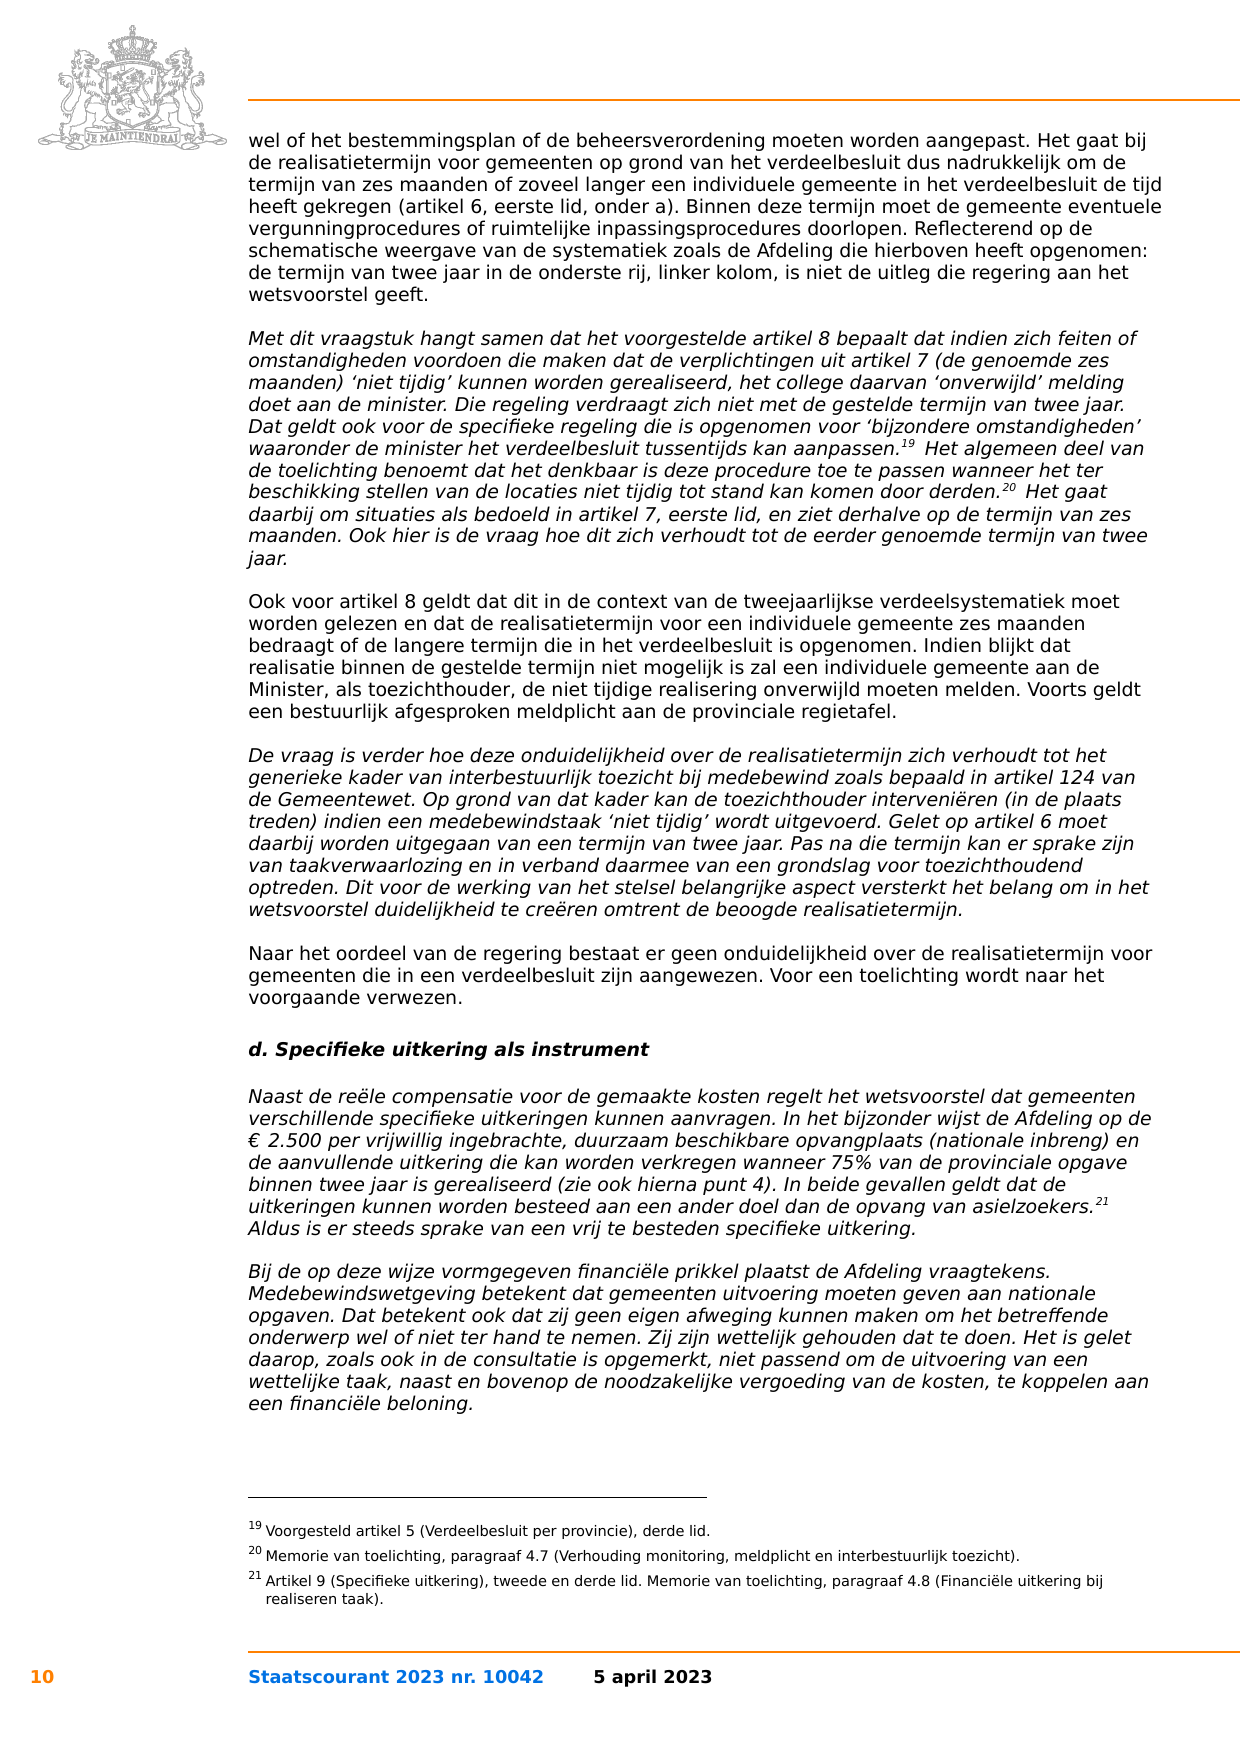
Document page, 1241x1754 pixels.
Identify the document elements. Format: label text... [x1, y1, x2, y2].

subtitle d. Specifieke uitkering als instrument [248, 1039, 1163, 1061]
text Ook voor artikel 8 geldt dat dit in de context van de tweejaarlijkse verdeelsystematiek moet worden gelezen en dat de realisatietermijn voor een individuele gemeente zes maanden bedraagt of de langere termijn die in het verdeelbesluit is opgenomen. Indien blijkt dat realisatie binnen de gestelde termijn niet mogelijk is zal een individuele gemeente aan de Minister, als toezichthouder, de niet tijdige realisering onverwijld moeten melden. Voorts geldt een bestuurlijk afgesproken meldplicht aan de provinciale regietafel. [248, 591, 1163, 723]
text Met dit vraagstuk hangt samen dat het voorgestelde artikel 8 bepaalt dat indien zich feiten of omstandigheden voordoen die maken dat de verplichtingen uit artikel 7 (de genoemde zes maanden) ‘niet tijdig’ kunnen worden gerealiseerd, het college daarvan ‘onverwijld’ melding doet aan de minister. Die regeling verdraagt zich niet met de gestelde termijn van twee jaar. Dat geldt ook voor de specifieke regeling die is opgenomen voor ‘bijzondere omstandigheden’ waaronder de minister het verdeelbesluit tussentijds kan aanpassen. Het algemeen deel van de toelichting benoemt dat het denkbaar is deze procedure toe te passen wanneer het ter beschikking stellen van de locaties niet tijdig tot stand kan komen door derden. Het gaat daarbij om situaties als bedoeld in artikel 7, eerste lid, en ziet derhalve op de termijn van zes maanden. Ook hier is de vraag hoe dit zich verhoudt tot de eerder genoemde termijn van twee jaar. [248, 328, 1163, 569]
text wel of het bestemmingsplan of de beheersverordening moeten worden aangepast. Het gaat bij de realisatietermijn voor gemeenten op grond van het verdeelbesluit dus nadrukkelijk om de termijn van zes maanden of zoveel langer een individuele gemeente in het verdeelbesluit de tijd heeft gekregen (artikel 6, eerste lid, onder a). Binnen deze termijn moet de gemeente eventuele vergunningprocedures of ruimtelijke inpassingsprocedures doorlopen. Reflecterend op de schematische weergave van de systematiek zoals de Afdeling die hierboven heeft opgenomen: de termijn van twee jaar in de onderste rij, linker kolom, is niet de uitleg die regering aan het wetsvoorstel geeft. [248, 130, 1163, 306]
picture [38, 25, 227, 150]
text Artikel 9 (Specifieke uitkering), tweede en derde lid. Memorie van toelichting, paragraaf 4.8 (Financiële uitkering bij realiseren taak). [248, 1569, 1163, 1608]
text De vraag is verder hoe deze onduidelijkheid over de realisatietermijn zich verhoudt tot het generieke kader van interbestuurlijk toezicht bij medebewind zoals bepaald in artikel 124 van de Gemeentewet. Op grond van dat kader kan de toezichthouder interveniëren (in de plaats treden) indien een medebewindstaak ‘niet tijdig’ wordt uitgevoerd. Gelet op artikel 6 moet daarbij worden uitgegaan van een termijn van twee jaar. Pas na die termijn kan er sprake zijn van taakverwaarlozing en in verband daarmee van een grondslag voor toezichthoudend optreden. Dit voor de werking van het stelsel belangrijke aspect versterkt het belang om in het wetsvoorstel duidelijkheid te creëren omtrent de beoogde realisatietermijn. [248, 745, 1163, 921]
text Naar het oordeel van de regering bestaat er geen onduidelijkheid over de realisatietermijn voor gemeenten die in een verdeelbesluit zijn aangewezen. Voor een toelichting wordt naar het voorgaande verwezen. [248, 943, 1163, 1009]
text Memorie van toelichting, paragraaf 4.7 (Verhouding monitoring, meldplicht en interbestuurlijk toezicht). [248, 1544, 1163, 1566]
text Voorgesteld artikel 5 (Verdeelbesluit per provincie), derde lid. [248, 1519, 1163, 1541]
text Bij de op deze wijze vormgegeven financiële prikkel plaatst de Afdeling vraagtekens. Medebewindswetgeving betekent dat gemeenten uitvoering moeten geven aan nationale opgaven. Dat betekent ook dat zij geen eigen afweging kunnen maken om het betreffende onderwerp wel of niet ter hand te nemen. Zij zijn wettelijk gehouden dat te doen. Het is gelet daarop, zoals ook in de consultatie is opgemerkt, niet passend om de uitvoering van een wettelijke taak, naast en bovenop de noodzakelijke vergoeding van de kosten, te koppelen aan een financiële beloning. [248, 1261, 1163, 1415]
text Naast de reële compensatie voor de gemaakte kosten regelt het wetsvoorstel dat gemeenten verschillende specifieke uitkeringen kunnen aanvragen. In het bijzonder wijst de Afdeling op de € 2.500 per vrijwillig ingebrachte, duurzaam beschikbare opvangplaats (nationale inbreng) en de aanvullende uitkering die kan worden verkregen wanneer 75% van de provinciale opgave binnen twee jaar is gerealiseerd (zie ook hierna punt 4). In beide gevallen geldt dat de uitkeringen kunnen worden besteed aan een ander doel dan de opvang van asielzoekers. Aldus is er steeds sprake van een vrij te besteden specifieke uitkering. [248, 1086, 1163, 1239]
